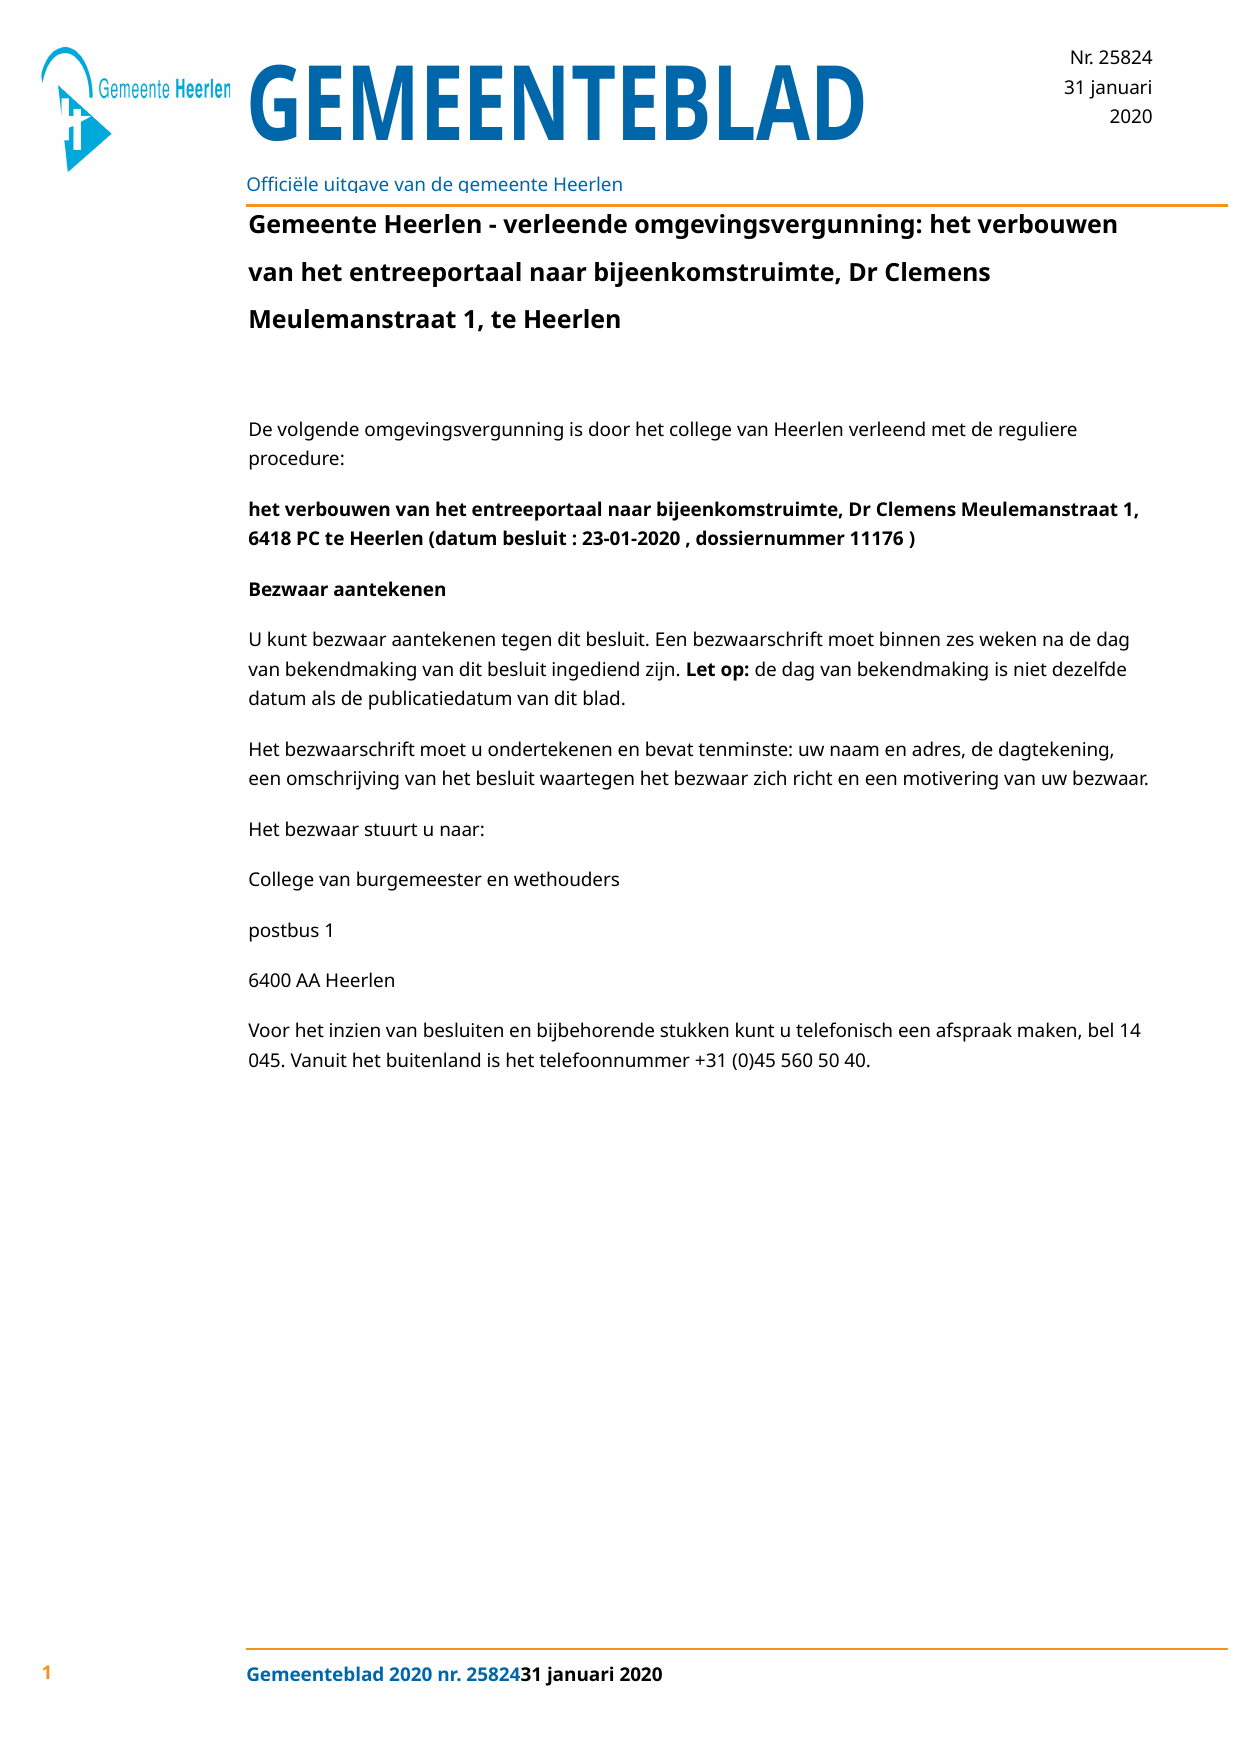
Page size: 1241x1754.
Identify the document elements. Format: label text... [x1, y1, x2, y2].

picture [41, 47, 231, 172]
text U kunt bezwaar aantekenen tegen dit besluit. Een bezwaarschrift moet binnen zes weken na de dag van bekendmaking van dit besluit ingediend zijn. Let op: de dag van bekendmaking is niet dezelfde datum als de publicatiedatum van dit blad. [248, 626, 1152, 711]
text het verbouwen van het entreeportaal naar bijeenkomstruimte, Dr Clemens Meulemanstraat 1, 6418 PC te Heerlen (datum besluit : 23-01-2020 , dossiernummer 11176 ) [248, 496, 1152, 551]
text De volgende omgevingsvergunning is door het college van Heerlen verleend met de reguliere procedure: [248, 416, 1152, 471]
text Voor het inzien van besluiten en bijbehorende stukken kunt u telefonisch een afspraak maken, bel 14 045. Vanuit het buitenland is het telefoonnummer +31 (0)45 560 50 40. [248, 1018, 1152, 1073]
text College van burgemeester en wethouders [248, 866, 1152, 892]
text 6400 AA Heerlen [248, 967, 1152, 993]
picture [41, 47, 59, 70]
text Het bezwaar stuurt u naar: [248, 816, 1152, 842]
text Bezwaar aantekenen [248, 576, 1152, 602]
text Het bezwaarschrift moet u ondertekenen en bevat tenminste: uw naam en adres, de dagtekening, een omschrijving van het besluit waartegen het bezwaar zich richt en een motivering van uw bezwaar. [248, 736, 1152, 791]
text postbus 1 [248, 917, 1152, 942]
text Gemeente Heerlen - verleende omgevingsvergunning: het verbouwen van het entreeportaal naar bijeenkomstruimte, Dr Clemens Meulemanstraat 1, te Heerlen [248, 207, 1152, 336]
